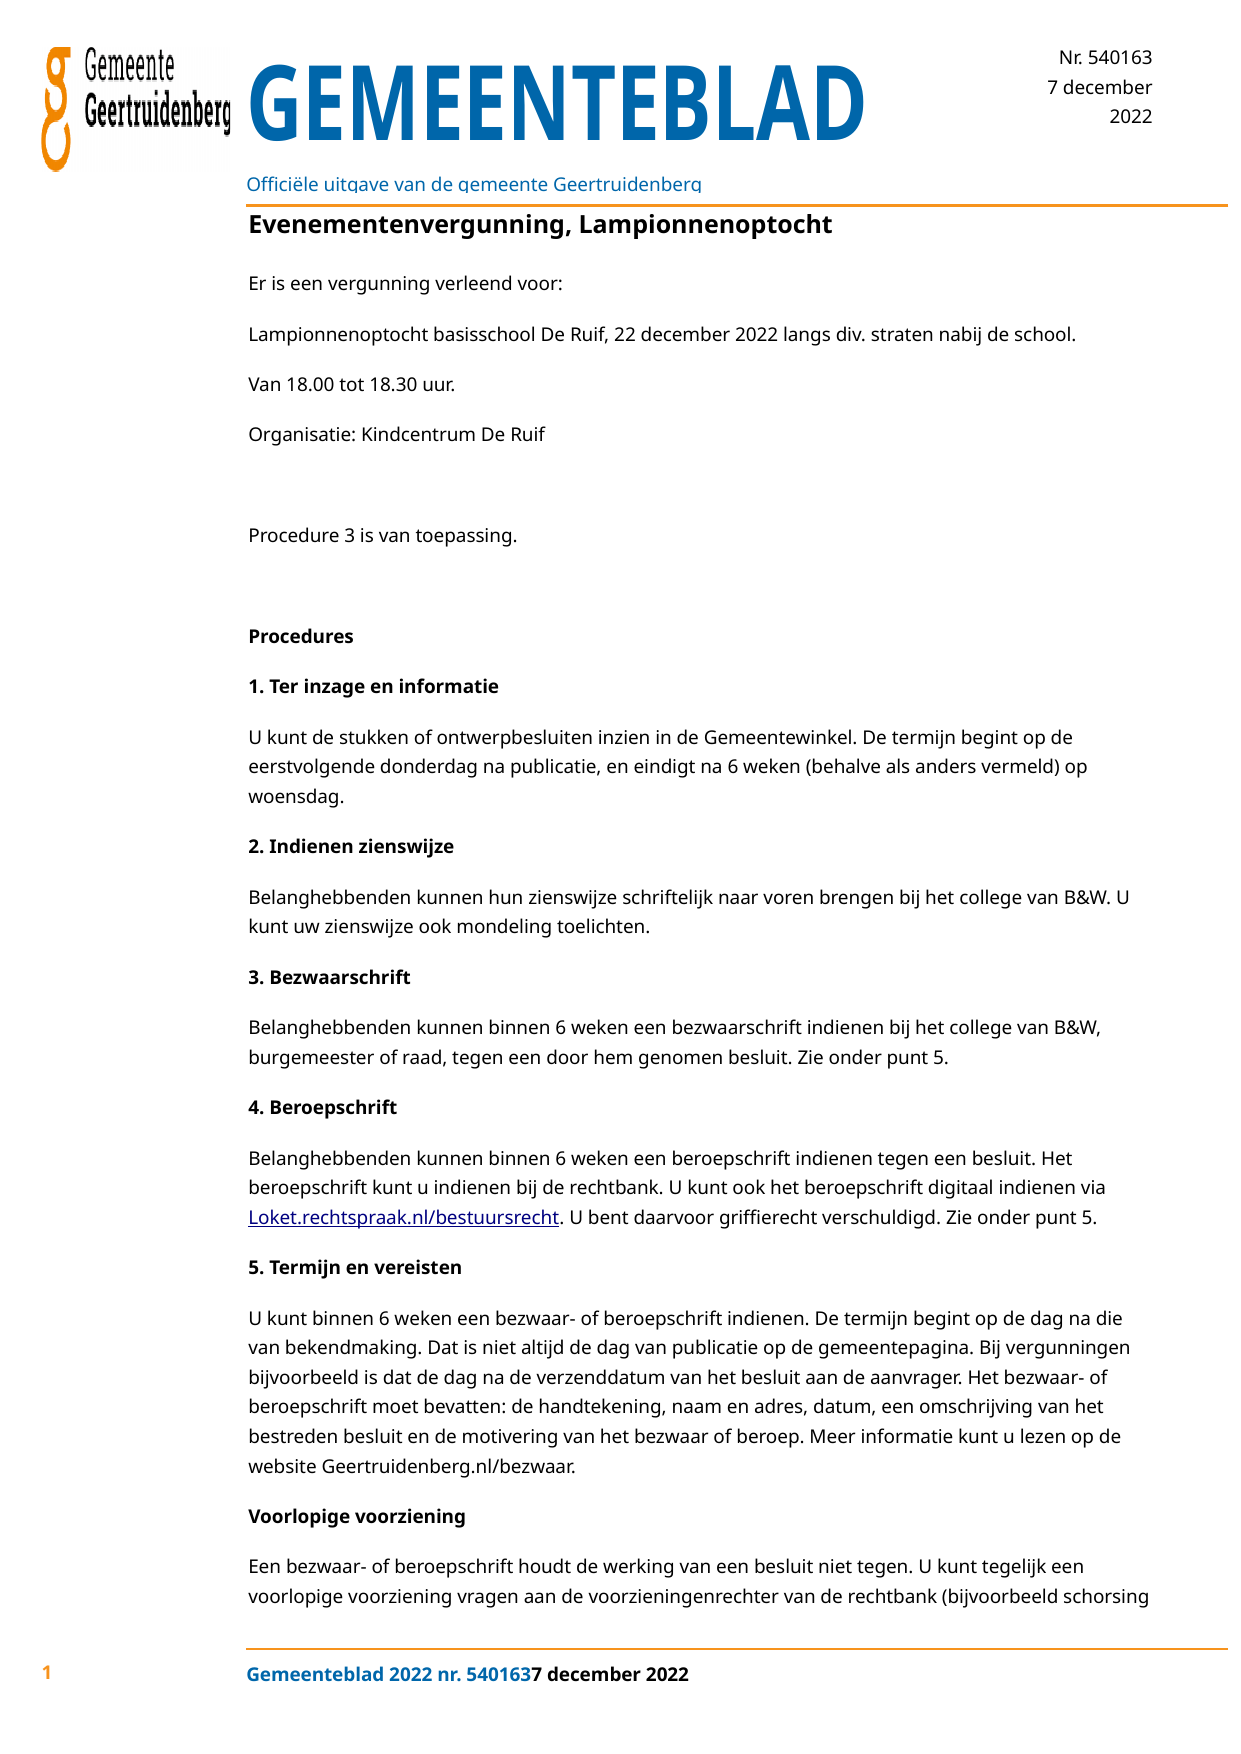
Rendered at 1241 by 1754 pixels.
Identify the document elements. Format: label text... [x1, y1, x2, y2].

text 1. Ter inzage en informatie [248, 674, 1152, 699]
text Belanghebbenden kunnen hun zienswijze schriftelijk naar voren brengen bij het college van B&W. U kunt uw zienswijze ook mondeling toelichten. [248, 884, 1152, 939]
text 5. Termijn en vereisten [248, 1254, 1152, 1280]
text Organisatie: Kindcentrum De Ruif [248, 422, 1152, 447]
text Een bezwaar- of beroepschrift houdt de werking van een besluit niet tegen. U kunt tegelijk een voorlopige voorziening vragen aan de voorzieningenrechter van de rechtbank (bijvoorbeeld schorsing [248, 1554, 1152, 1609]
text Er is een vergunning verleend voor: [248, 270, 1152, 296]
text 4. Beroepschrift [248, 1094, 1152, 1120]
text Evenementenvergunning, Lampionnenoptocht [248, 207, 1152, 241]
text U kunt de stukken of ontwerpbesluiten inzien in de Gemeentewinkel. De termijn begint op de eerstvolgende donderdag na publicatie, en eindigt na 6 weken (behalve als anders vermeld) op woensdag. [248, 724, 1152, 809]
text Belanghebbenden kunnen binnen 6 weken een beroepschrift indienen tegen een besluit. Het beroepschrift kunt u indienen bij de rechtbank. U kunt ook het beroepschrift digitaal indienen via Loket.rechtspraak.nl/bestuursrecht. U bent daarvoor griffierecht verschuldigd. Zie onder punt 5. [248, 1145, 1152, 1230]
text Procedure 3 is van toepassing. [248, 522, 1152, 548]
text Voorlopige voorziening [248, 1503, 1152, 1529]
text Procedures [248, 623, 1152, 649]
text 3. Bezwaarschrift [248, 964, 1152, 990]
text Van 18.00 tot 18.30 uur. [248, 371, 1152, 397]
picture [41, 47, 231, 172]
text Lampionnenoptocht basisschool De Ruif, 22 december 2022 langs div. straten nabij de school. [248, 321, 1152, 346]
text Belanghebbenden kunnen binnen 6 weken een bezwaarschrift indienen bij het college van B&W, burgemeester of raad, tegen een door hem genomen besluit. Zie onder punt 5. [248, 1014, 1152, 1070]
text 2. Indienen zienswijze [248, 834, 1152, 859]
text U kunt binnen 6 weken een bezwaar- of beroepschrift indienen. De termijn begint op de dag na die van bekendmaking. Dat is niet altijd de dag van publicatie op de gemeentepagina. Bij vergunningen bijvoorbeeld is dat de dag na de verzenddatum van het besluit aan de aanvrager. Het bezwaar- of beroepschrift moet bevatten: de handtekening, naam en adres, datum, een omschrijving van het bestreden besluit en de motivering van het bezwaar of beroep. Meer informatie kunt u lezen op de website Geertruidenberg.nl/bezwaar. [248, 1305, 1152, 1478]
